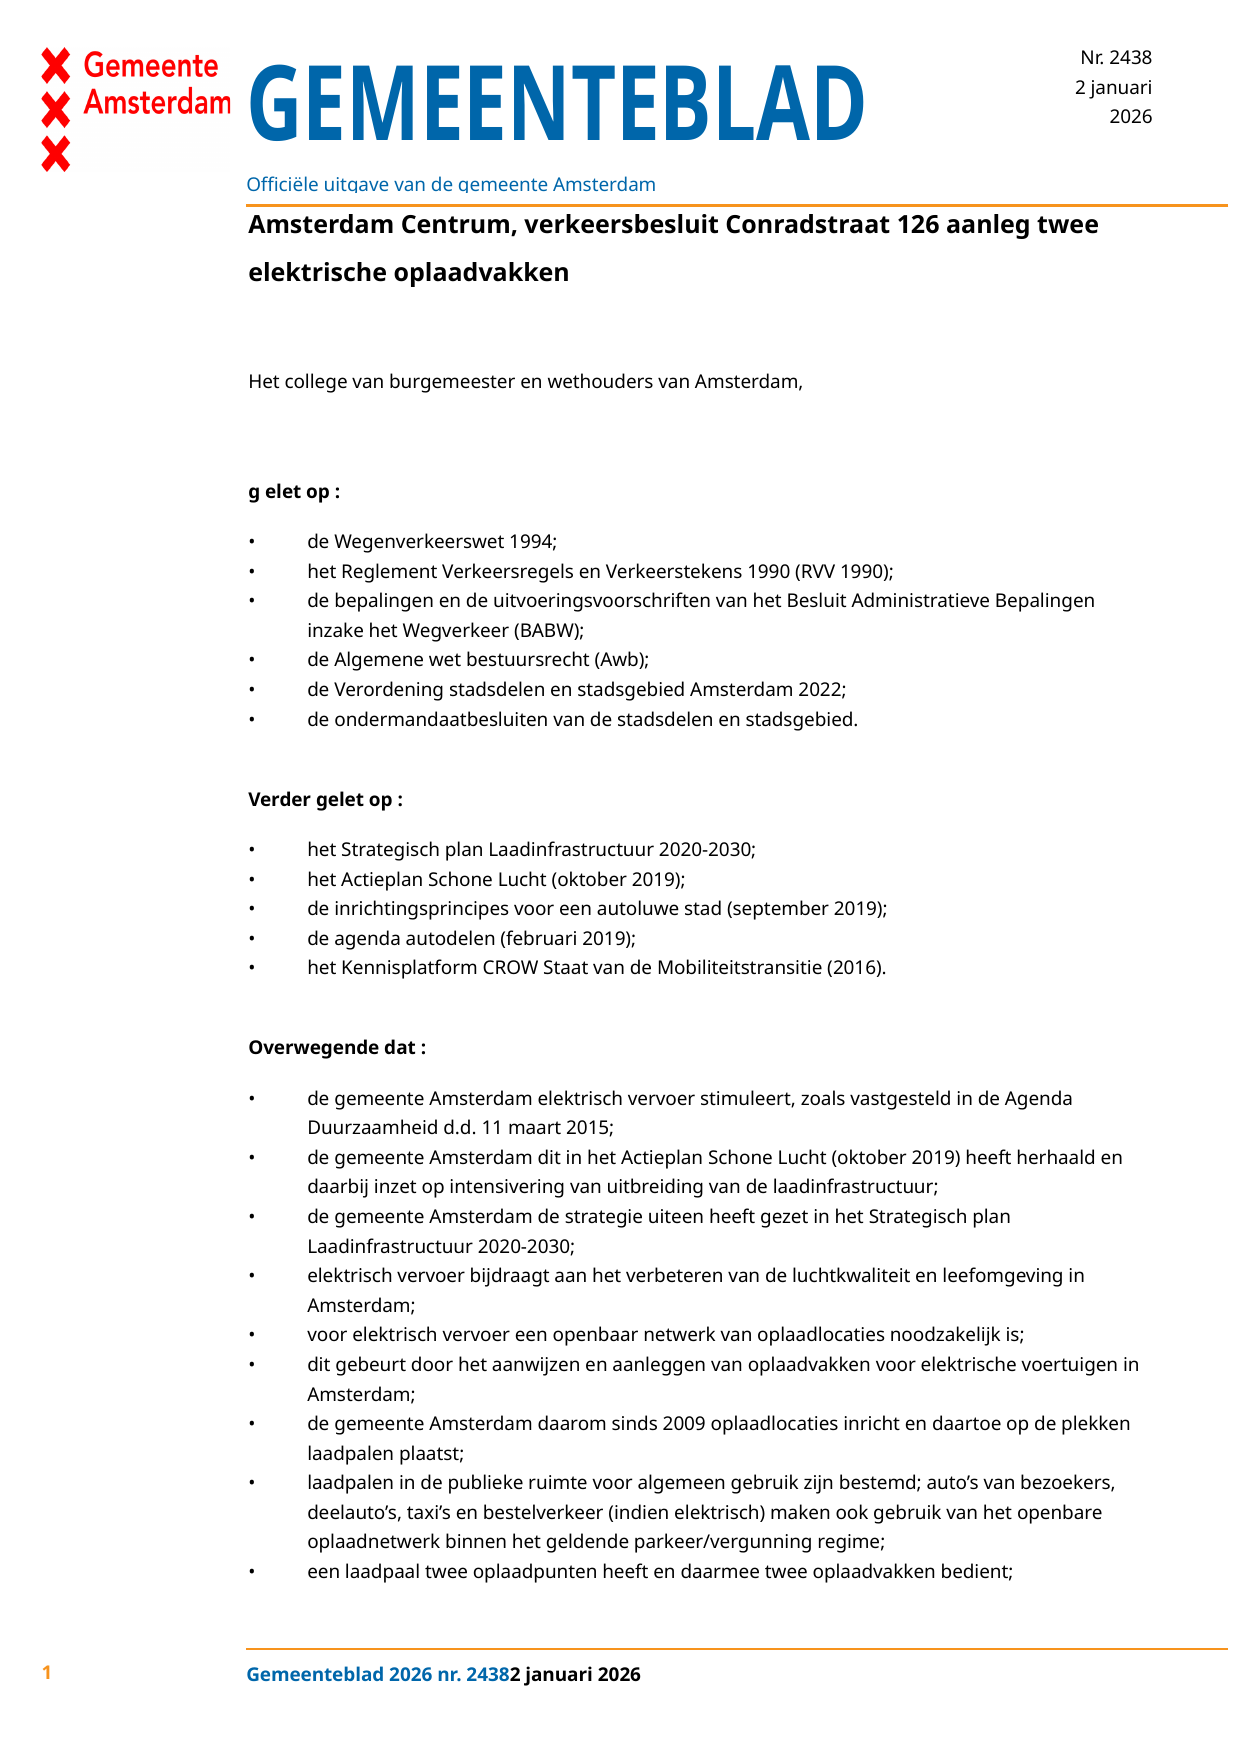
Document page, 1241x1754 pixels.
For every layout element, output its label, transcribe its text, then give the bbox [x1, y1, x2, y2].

list de Verordening stadsdelen en stadsgebied Amsterdam 2022; [248, 676, 1152, 702]
list laadpalen in de publieke ruimte voor algemeen gebruik zijn bestemd; auto’s van bezoekers, deelauto’s, taxi’s en bestelverkeer (indien elektrisch) maken ook gebruik van het openbare oplaadnetwerk binnen het geldende parkeer/vergunning regime; [248, 1469, 1152, 1554]
list de inrichtingsprincipes voor een autoluwe stad (september 2019); [248, 895, 1152, 921]
list het Actieplan Schone Lucht (oktober 2019); [248, 866, 1152, 891]
list de Algemene wet bestuursrecht (Awb); [248, 647, 1152, 672]
picture [41, 47, 231, 172]
text g elet op : [248, 478, 1152, 503]
list een laadpaal twee oplaadpunten heeft en daarmee twee oplaadvakken bedient; [248, 1558, 1152, 1584]
list voor elektrisch vervoer een openbaar netwerk van oplaadlocaties noodzakelijk is; [248, 1322, 1152, 1347]
list de Wegenverkeerswet 1994; [248, 528, 1152, 554]
text Overwegende dat : [248, 1034, 1152, 1060]
list de agenda autodelen (februari 2019); [248, 925, 1152, 951]
list elektrisch vervoer bijdraagt aan het verbeteren van de luchtkwaliteit en leefomgeving in Amsterdam; [248, 1262, 1152, 1318]
text Verder gelet op : [248, 786, 1152, 811]
list dit gebeurt door het aanwijzen en aanleggen van oplaadvakken voor elektrische voertuigen in Amsterdam; [248, 1351, 1152, 1406]
list de gemeente Amsterdam elektrisch vervoer stimuleert, zoals vastgesteld in de Agenda Duurzaamheid d.d. 11 maart 2015; [248, 1085, 1152, 1140]
list de gemeente Amsterdam de strategie uiteen heeft gezet in het Strategisch plan Laadinfrastructuur 2020-2030; [248, 1203, 1152, 1258]
list de gemeente Amsterdam daarom sinds 2009 oplaadlocaties inricht en daartoe op de plekken laadpalen plaatst; [248, 1410, 1152, 1466]
text Amsterdam Centrum, verkeersbesluit Conradstraat 126 aanleg twee elektrische oplaadvakken [248, 207, 1152, 288]
list het Strategisch plan Laadinfrastructuur 2020-2030; [248, 836, 1152, 862]
list het Kennisplatform CROW Staat van de Mobiliteitstransitie (2016). [248, 954, 1152, 980]
list de gemeente Amsterdam dit in het Actieplan Schone Lucht (oktober 2019) heeft herhaald en daarbij inzet op intensivering van uitbreiding van de laadinfrastructuur; [248, 1144, 1152, 1199]
list het Reglement Verkeersregels en Verkeerstekens 1990 (RVV 1990); [248, 558, 1152, 583]
list de ondermandaatbesluiten van de stadsdelen en stadsgebied. [248, 706, 1152, 731]
list de bepalingen en de uitvoeringsvoorschriften van het Besluit Administratieve Bepalingen inzake het Wegverkeer (BABW); [248, 587, 1152, 643]
text Het college van burgemeester en wethouders van Amsterdam, [248, 368, 1152, 394]
